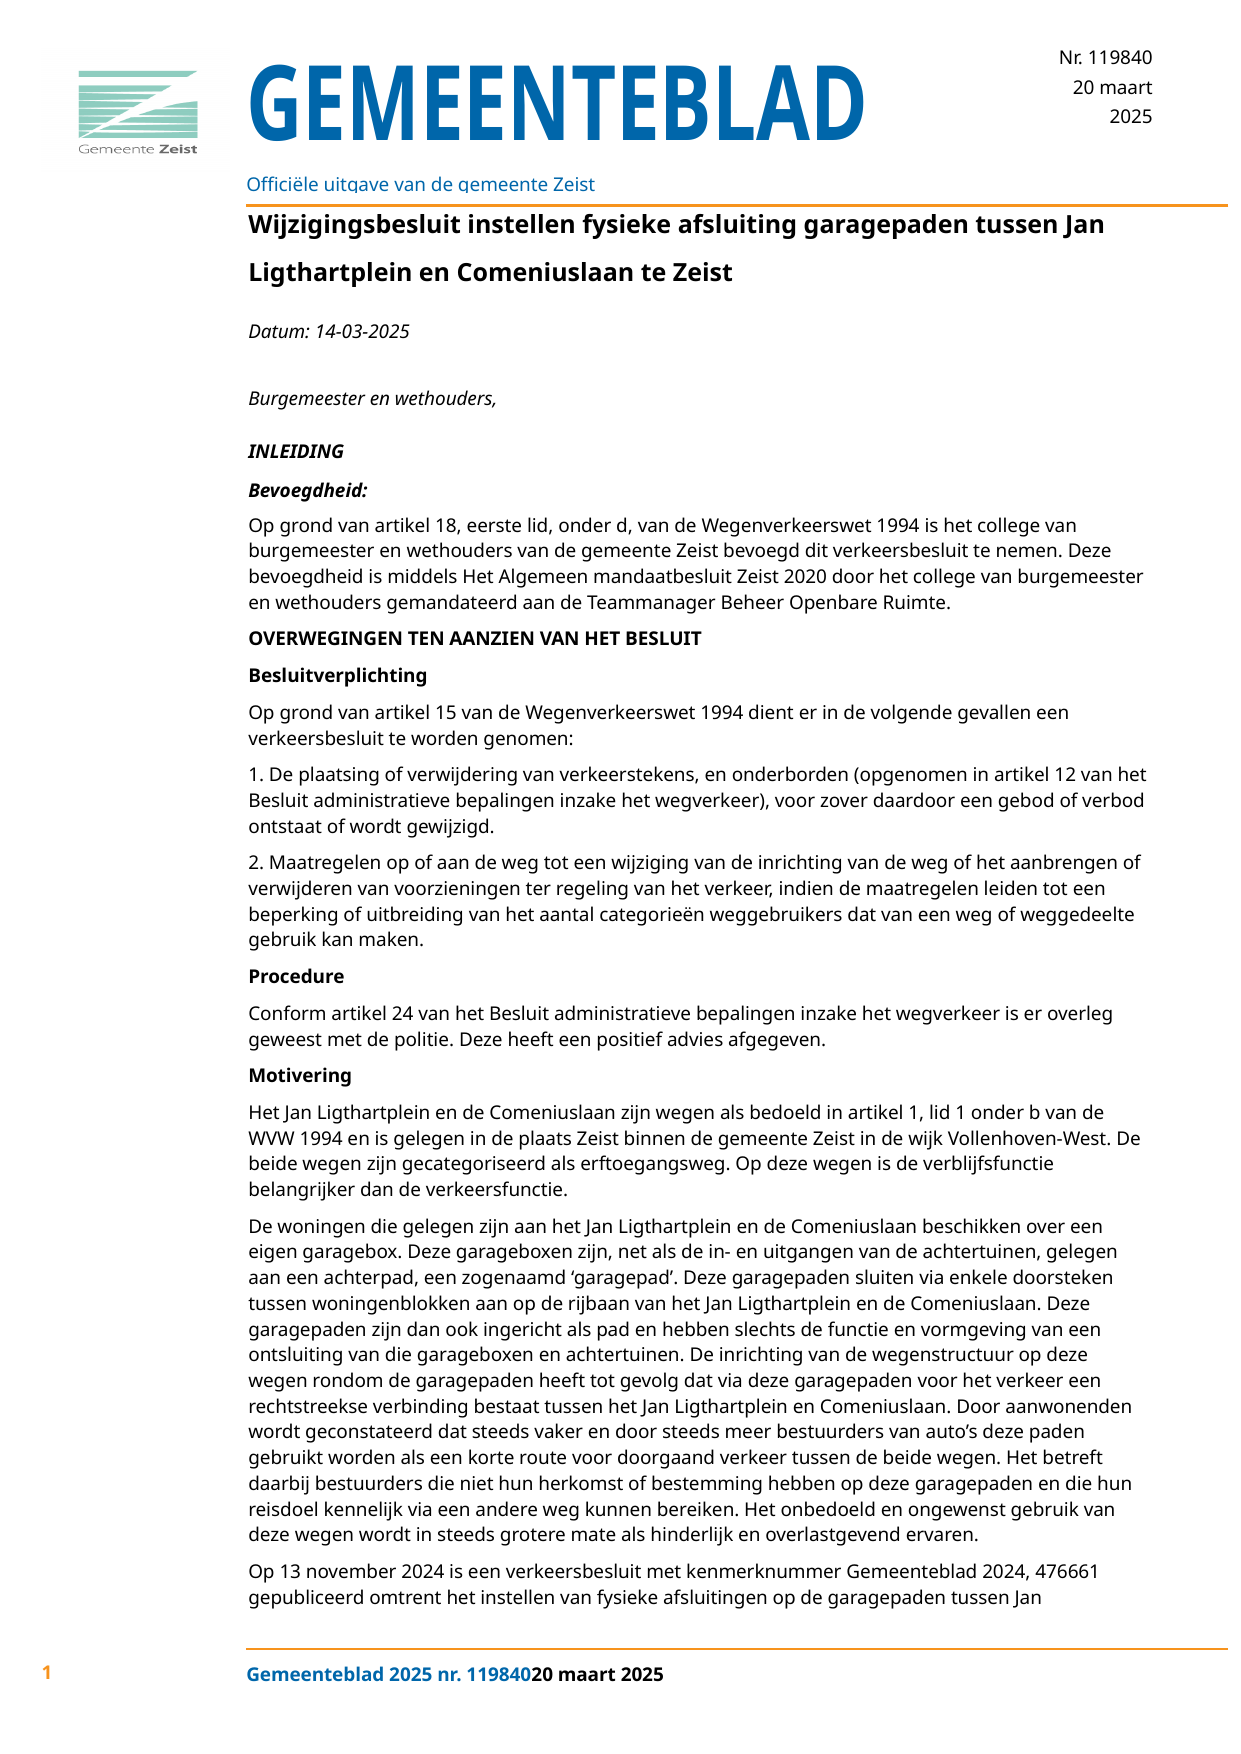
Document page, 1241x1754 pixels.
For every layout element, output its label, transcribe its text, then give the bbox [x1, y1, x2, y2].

text 1. De plaatsing of verwijdering van verkeerstekens, en onderborden (opgenomen in artikel 12 van het Besluit administratieve bepalingen inzake het wegverkeer), voor zover daardoor een gebod of verbod ontstaat of wordt gewijzigd. [248, 761, 1152, 838]
text Wijzigingsbesluit instellen fysieke afsluiting garagepaden tussen Jan Ligthartplein en Comeniuslaan te Zeist [248, 207, 1152, 288]
text Motivering [248, 1062, 1152, 1088]
text 2. Maatregelen op of aan de weg tot een wijziging van de inrichting van de weg of het aanbrengen of verwijderen van voorzieningen ter regeling van het verkeer, indien de maatregelen leiden tot een beperking of uitbreiding van het aantal categorieën weggebruikers dat van een weg of weggedeelte gebruik kan maken. [248, 849, 1152, 952]
text INLEIDING [248, 438, 1152, 464]
text Burgemeester en wethouders, [248, 386, 1152, 411]
picture [41, 47, 231, 172]
text Conform artikel 24 van het Besluit administratieve bepalingen inzake het wegverkeer is er overleg geweest met de politie. Deze heeft een positief advies afgegeven. [248, 1000, 1152, 1051]
text Op grond van artikel 18, eerste lid, onder d, van de Wegenverkeerswet 1994 is het college van burgemeester en wethouders van de gemeente Zeist bevoegd dit verkeersbesluit te nemen. Deze bevoegdheid is middels Het Algemeen mandaatbesluit Zeist 2020 door het college van burgemeester en wethouders gemandateerd aan de Teammanager Beheer Openbare Ruimte. [248, 512, 1152, 615]
text Op grond van artikel 15 van de Wegenverkeerswet 1994 dient er in de volgende gevallen een verkeersbesluit te worden genomen: [248, 699, 1152, 750]
text Procedure [248, 963, 1152, 989]
text Bevoegdheid: [248, 478, 1152, 503]
text Op 13 november 2024 is een verkeersbesluit met kenmerknummer Gemeenteblad 2024, 476661 gepubliceerd omtrent het instellen van fysieke afsluitingen op de garagepaden tussen Jan [248, 1558, 1152, 1610]
text Datum: 14-03-2025 [248, 318, 1152, 344]
text Besluitverplichting [248, 662, 1152, 688]
text OVERWEGINGEN TEN AANZIEN VAN HET BESLUIT [248, 626, 1152, 651]
text De woningen die gelegen zijn aan het Jan Ligthartplein en de Comeniuslaan beschikken over een eigen garagebox. Deze garageboxen zijn, net als de in- en uitgangen van de achtertuinen, gelegen aan een achterpad, een zogenaamd ‘garagepad’. Deze garagepaden sluiten via enkele doorsteken tussen woningenblokken aan op de rijbaan van het Jan Ligthartplein en de Comeniuslaan. Deze garagepaden zijn dan ook ingericht als pad en hebben slechts de functie en vormgeving van een ontsluiting van die garageboxen en achtertuinen. De inrichting van de wegenstructuur op deze wegen rondom de garagepaden heeft tot gevolg dat via deze garagepaden voor het verkeer een rechtstreekse verbinding bestaat tussen het Jan Ligthartplein en Comeniuslaan. Door aanwonenden wordt geconstateerd dat steeds vaker en door steeds meer bestuurders van auto’s deze paden gebruikt worden als een korte route voor doorgaand verkeer tussen de beide wegen. Het betreft daarbij bestuurders die niet hun herkomst of bestemming hebben op deze garagepaden en die hun reisdoel kennelijk via een andere weg kunnen bereiken. Het onbedoeld en ongewenst gebruik van deze wegen wordt in steeds grotere mate als hinderlijk en overlastgevend ervaren. [248, 1213, 1152, 1547]
text Het Jan Ligthartplein en de Comeniuslaan zijn wegen als bedoeld in artikel 1, lid 1 onder b van de WVW 1994 en is gelegen in de plaats Zeist binnen de gemeente Zeist in de wijk Vollenhoven-West. De beide wegen zijn gecategoriseerd als erftoegangsweg. Op deze wegen is de verblijfsfunctie belangrijker dan de verkeersfunctie. [248, 1099, 1152, 1202]
